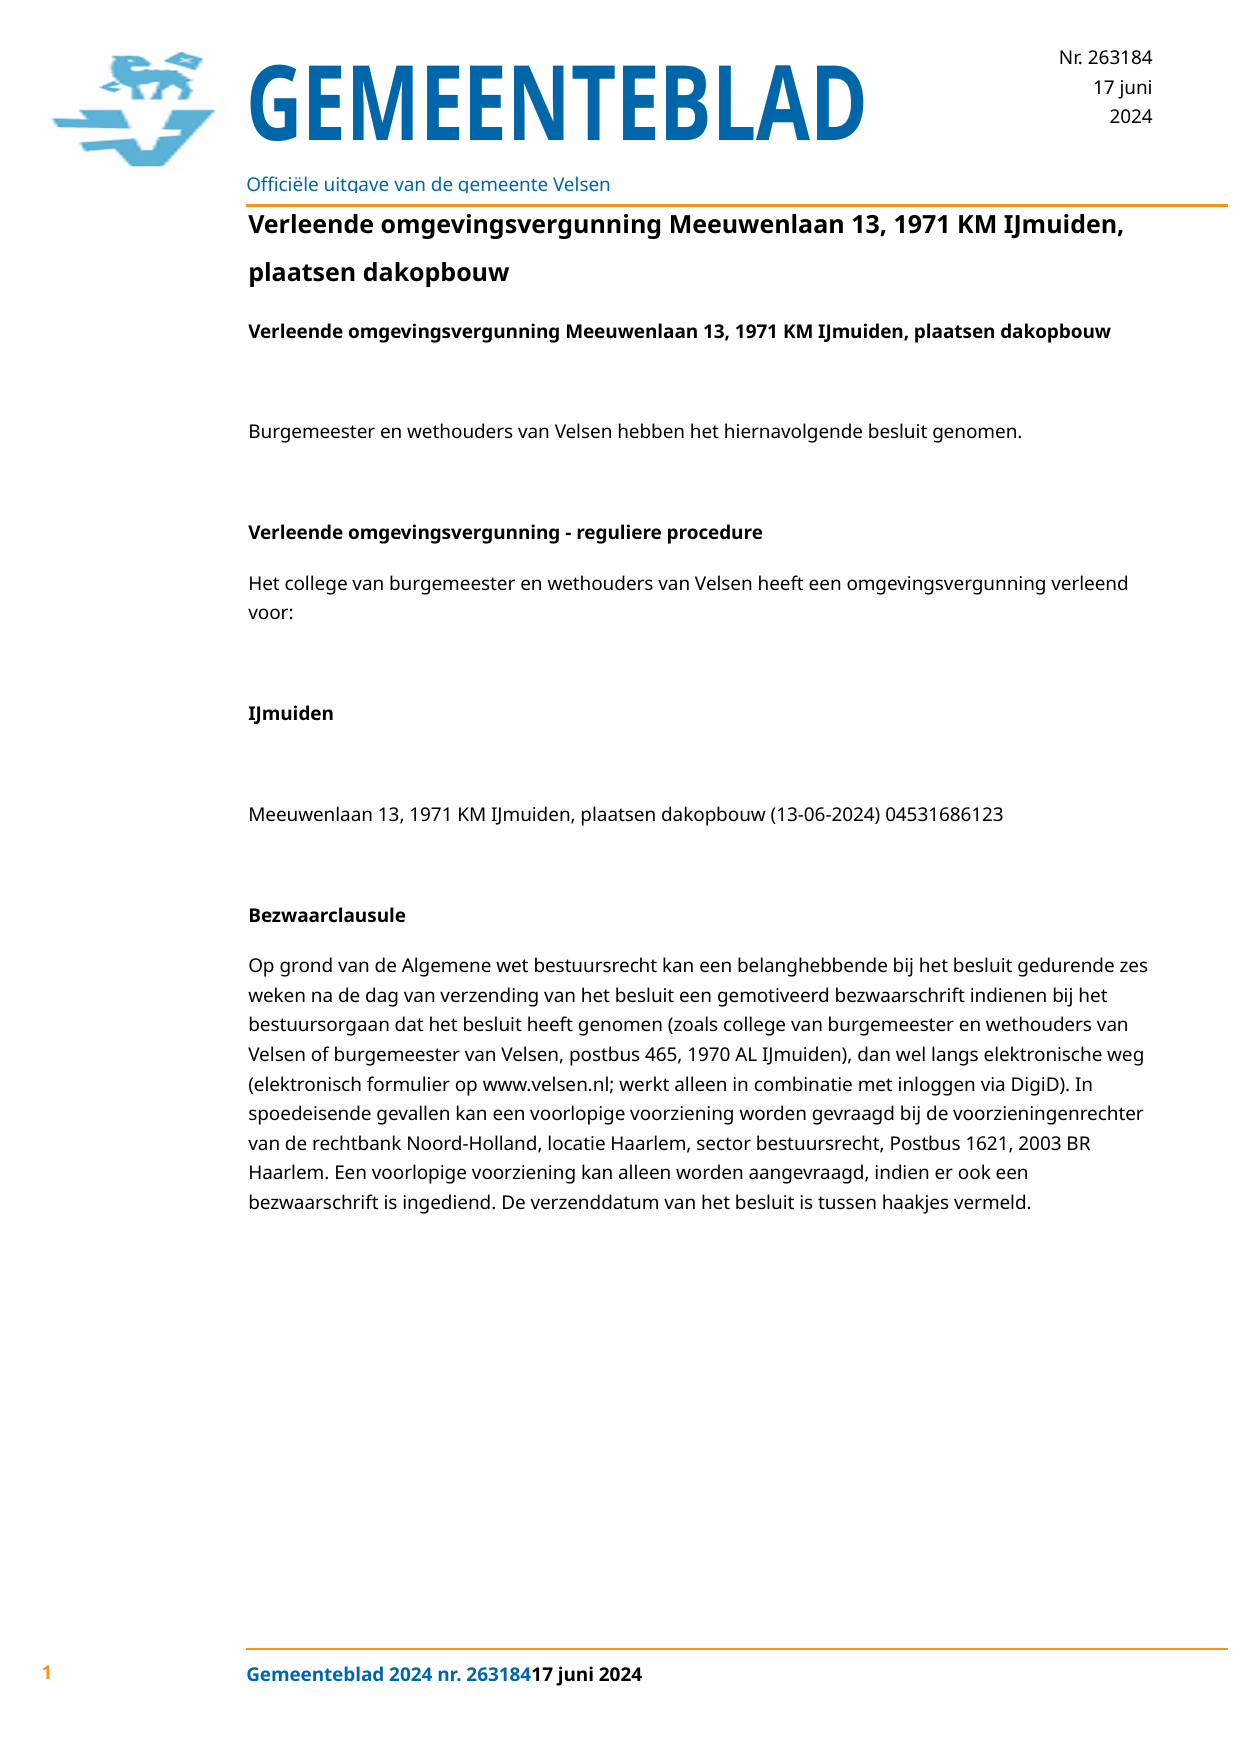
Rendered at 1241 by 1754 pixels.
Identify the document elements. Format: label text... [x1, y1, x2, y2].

text Bezwaarclausule [248, 902, 1152, 928]
text Verleende omgevingsvergunning Meeuwenlaan 13, 1971 KM IJmuiden, plaatsen dakopbouw [248, 207, 1152, 288]
text Op grond van de Algemene wet bestuursrecht kan een belanghebbende bij het besluit gedurende zes weken na de dag van verzending van het besluit een gemotiveerd bezwaarschrift indienen bij het bestuursorgaan dat het besluit heeft genomen (zoals college van burgemeester en wethouders van Velsen of burgemeester van Velsen, postbus 465, 1970 AL IJmuiden), dan wel langs elektronische weg (elektronisch formulier op www.velsen.nl; werkt alleen in combinatie met inloggen via DigiD). In spoedeisende gevallen kan een voorlopige voorziening worden gevraagd bij de voorzieningenrechter van de rechtbank Noord-Holland, locatie Haarlem, sector bestuursrecht, Postbus 1621, 2003 BR Haarlem. Een voorlopige voorziening kan alleen worden aangevraagd, indien er ook een bezwaarschrift is ingediend. De verzenddatum van het besluit is tussen haakjes vermeld. [248, 952, 1152, 1215]
text Meeuwenlaan 13, 1971 KM IJmuiden, plaatsen dakopbouw (13-06-2024) 04531686123 [248, 801, 1152, 827]
text Verleende omgevingsvergunning Meeuwenlaan 13, 1971 KM IJmuiden, plaatsen dakopbouw [248, 318, 1152, 344]
text IJmuiden [248, 700, 1152, 726]
text Het college van burgemeester en wethouders van Velsen heeft een omgevingsvergunning verleend voor: [248, 570, 1152, 625]
text Verleende omgevingsvergunning - reguliere procedure [248, 519, 1152, 545]
picture [41, 47, 231, 172]
text Burgemeester en wethouders van Velsen hebben het hiernavolgende besluit genomen. [248, 419, 1152, 444]
